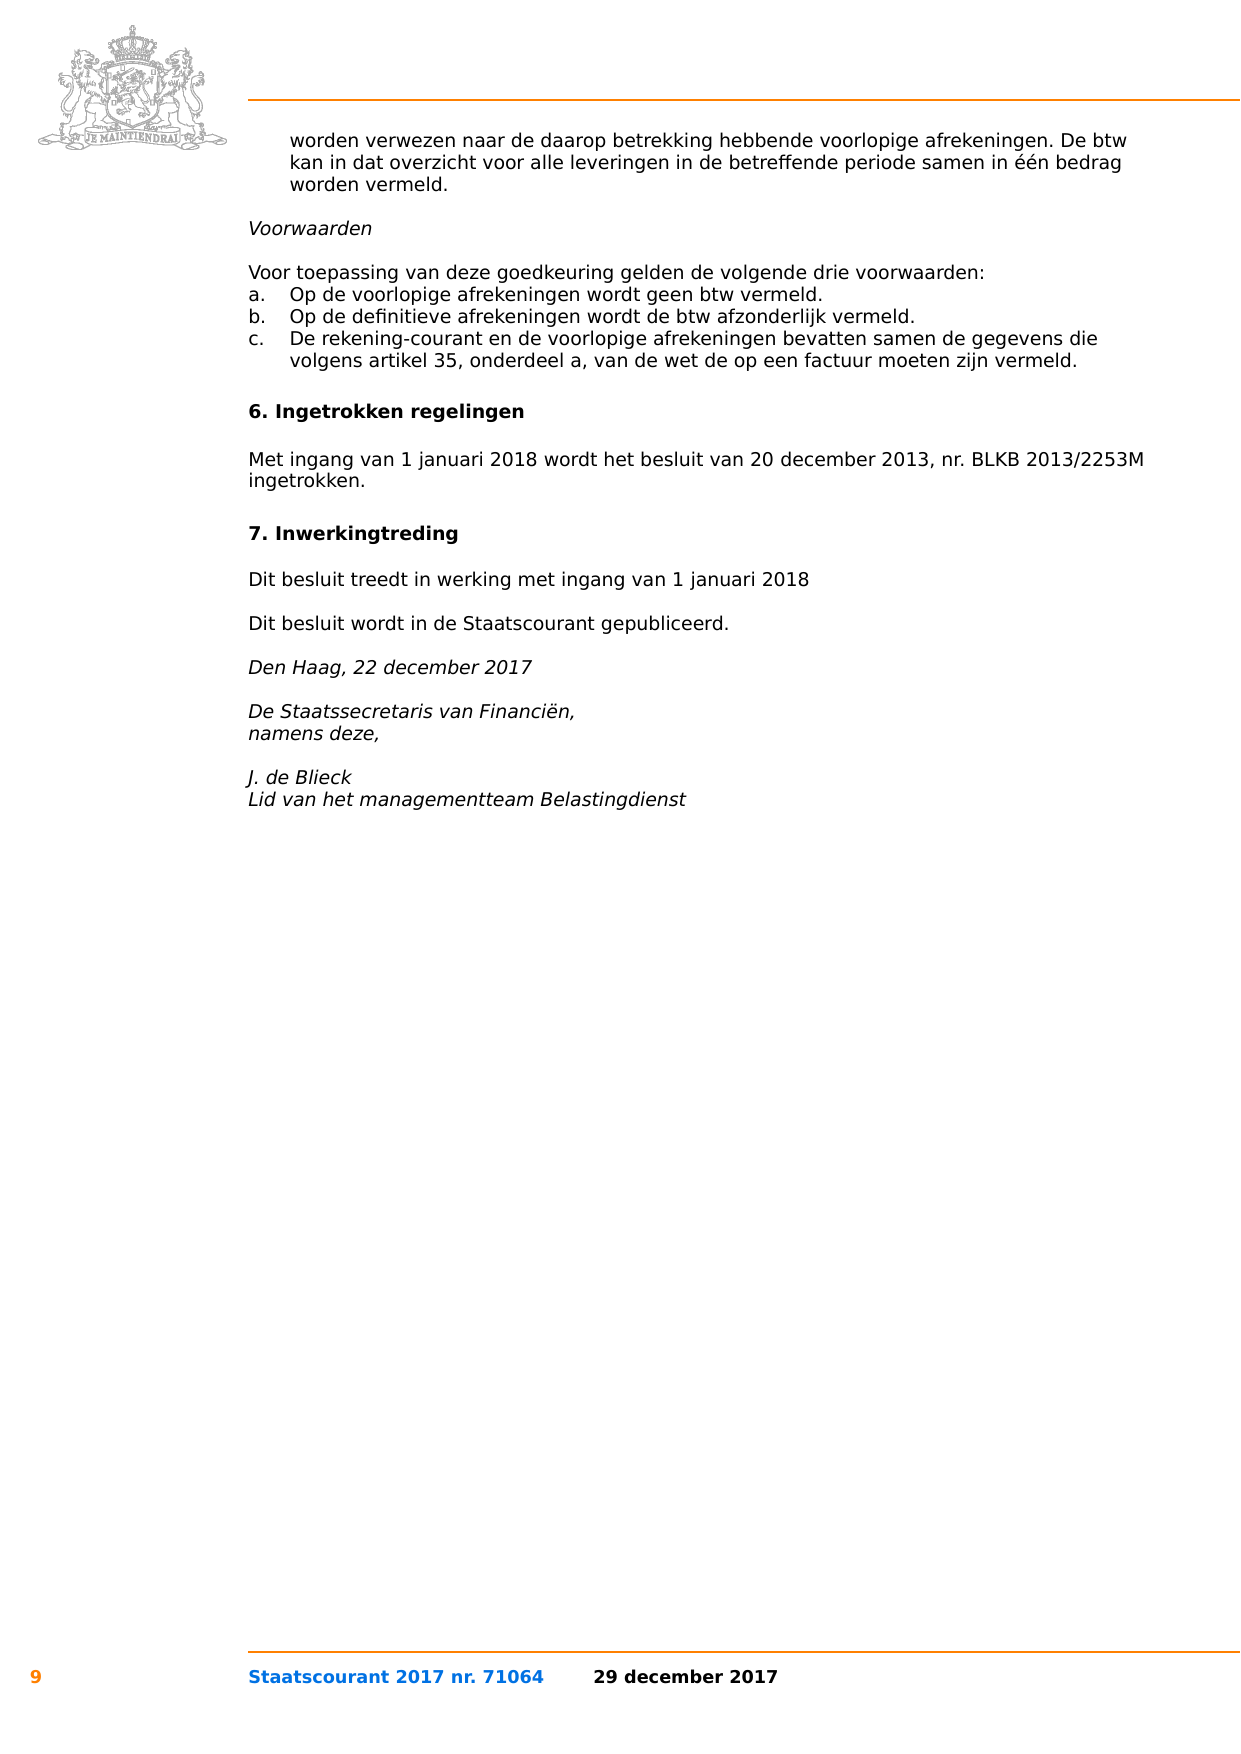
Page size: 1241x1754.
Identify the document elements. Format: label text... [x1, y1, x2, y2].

text a. Op de voorlopige afrekeningen wordt geen btw vermeld. [248, 283, 1163, 306]
text worden verwezen naar de daarop betrekking hebbende voorlopige afrekeningen. De btw kan in dat overzicht voor alle leveringen in de betreffende periode samen in één bedrag worden vermeld. [248, 130, 1163, 196]
text Met ingang van 1 januari 2018 wordt het besluit van 20 december 2013, nr. BLKB 2013/2253M ingetrokken. [248, 448, 1163, 492]
text Den Haag, 22 december 2017 [248, 657, 1163, 679]
text b. Op de definitieve afrekeningen wordt de btw afzonderlijk vermeld. [248, 306, 1163, 327]
text Dit besluit treedt in werking met ingang van 1 januari 2018 [248, 569, 1163, 591]
picture [38, 25, 227, 150]
text Dit besluit wordt in de Staatscourant gepubliceerd. [248, 613, 1163, 635]
text c. De rekening-courant en de voorlopige afrekeningen bevatten samen de gegevens die volgens artikel 35, onderdeel a, van de wet de op een factuur moeten zijn vermeld. [248, 327, 1163, 371]
subtitle 7. Inwerkingtreding [248, 522, 1163, 544]
subtitle 6. Ingetrokken regelingen [248, 401, 1163, 423]
text Voor toepassing van deze goedkeuring gelden de volgende drie voorwaarden: [248, 262, 1163, 283]
text De Staatssecretaris van Financiën, namens deze, J. de Blieck Lid van het managementteam Belastingdienst [248, 701, 1163, 811]
subtitle Voorwaarden [248, 218, 1163, 240]
